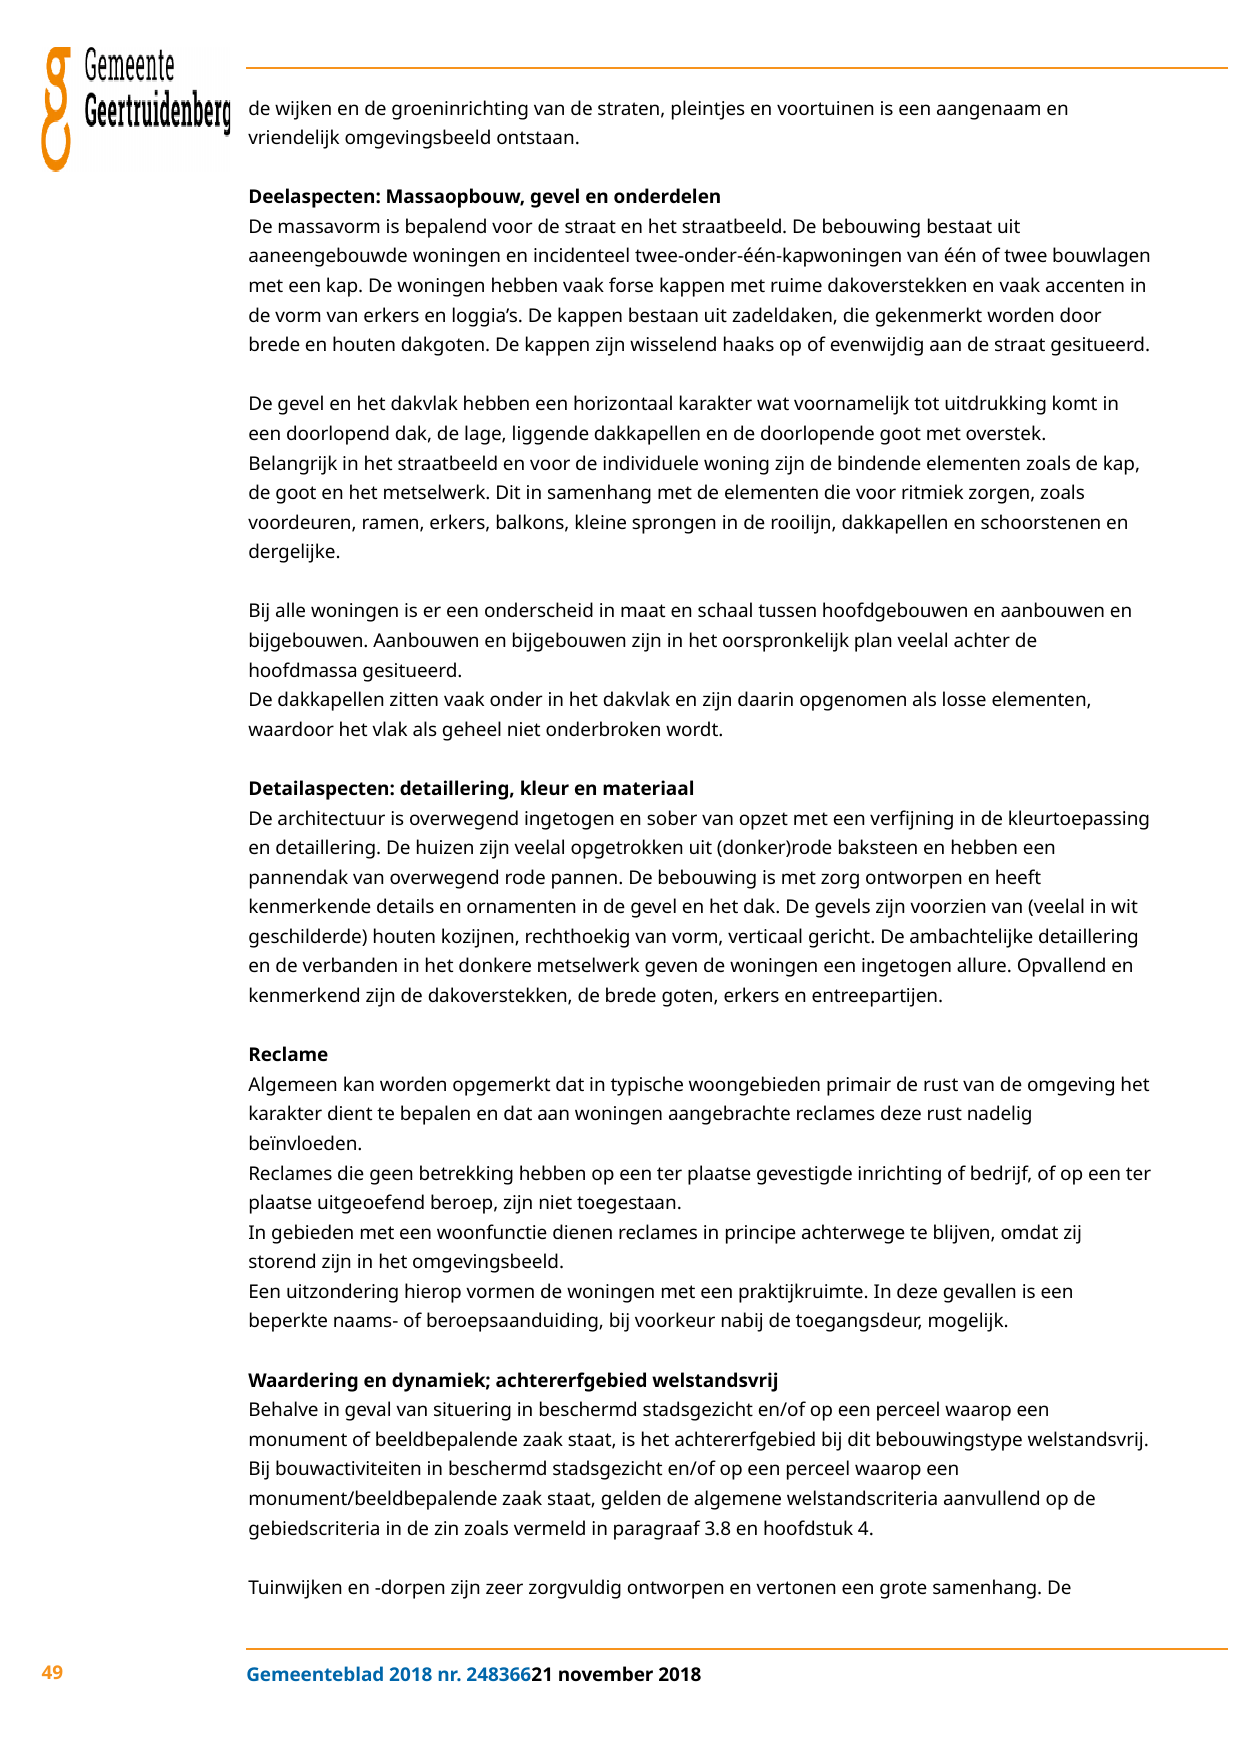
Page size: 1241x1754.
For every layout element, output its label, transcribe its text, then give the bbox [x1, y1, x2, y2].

text Reclames die geen betrekking hebben op een ter plaatse gevestigde inrichting of bedrijf, of op een ter plaatse uitgeoefend beroep, zijn niet toegestaan. [248, 1160, 1152, 1215]
text In gebieden met een woonfunctie dienen reclames in principe achterwege te blijven, omdat zij storend zijn in het omgevingsbeeld. [248, 1219, 1152, 1274]
text Behalve in geval van situering in beschermd stadsgezicht en/of op een perceel waarop een monument of beeldbepalende zaak staat, is het achtererfgebied bij dit bebouwingstype welstandsvrij. [248, 1396, 1152, 1452]
text Belangrijk in het straatbeeld en voor de individuele woning zijn de bindende elementen zoals de kap, de goot en het metselwerk. Dit in samenhang met de elementen die voor ritmiek zorgen, zoals voordeuren, ramen, erkers, balkons, kleine sprongen in de rooilijn, dakkapellen en schoorstenen en dergelijke. [248, 450, 1152, 564]
text Algemeen kan worden opgemerkt dat in typische woongebieden primair de rust van de omgeving het karakter dient te bepalen en dat aan woningen aangebrachte reclames deze rust nadelig beïnvloeden. [248, 1071, 1152, 1156]
text De gevel en het dakvlak hebben een horizontaal karakter wat voornamelijk tot uitdrukking komt in een doorlopend dak, de lage, liggende dakkapellen en de doorlopende goot met overstek. [248, 391, 1152, 446]
picture [41, 47, 231, 172]
text Detailaspecten: detaillering, kleur en materiaal [248, 775, 1152, 801]
text Deelaspecten: Massaopbouw, gevel en onderdelen [248, 183, 1152, 209]
text de wijken en de groeninrichting van de straten, pleintjes en voortuinen is een aangenaam en vriendelijk omgevingsbeeld ontstaan. [248, 95, 1152, 150]
text Waardering en dynamiek; achtererfgebied welstandsvrij [248, 1367, 1152, 1393]
text De dakkapellen zitten vaak onder in het dakvlak en zijn daarin opgenomen als losse elementen, waardoor het vlak als geheel niet onderbroken wordt. [248, 686, 1152, 742]
text De architectuur is overwegend ingetogen en sober van opzet met een verfijning in de kleurtoepassing en detaillering. De huizen zijn veelal opgetrokken uit (donker)rode baksteen en hebben een pannendak van overwegend rode pannen. De bebouwing is met zorg ontworpen en heeft kenmerkende details en ornamenten in de gevel en het dak. De gevels zijn voorzien van (veelal in wit geschilderde) houten kozijnen, rechthoekig van vorm, verticaal gericht. De ambachtelijke detaillering en de verbanden in het donkere metselwerk geven de woningen een ingetogen allure. Opvallend en kenmerkend zijn de dakoverstekken, de brede goten, erkers en entreepartijen. [248, 805, 1152, 1008]
text Bij alle woningen is er een onderscheid in maat en schaal tussen hoofdgebouwen en aanbouwen en bijgebouwen. Aanbouwen en bijgebouwen zijn in het oorspronkelijk plan veelal achter de hoofdmassa gesitueerd. [248, 598, 1152, 683]
text Reclame [248, 1041, 1152, 1067]
text Tuinwijken en -dorpen zijn zeer zorgvuldig ontworpen en vertonen een grote samenhang. De [248, 1574, 1152, 1600]
text Bij bouwactiviteiten in beschermd stadsgezicht en/of op een perceel waarop een monument/beeldbepalende zaak staat, gelden de algemene welstandscriteria aanvullend op de gebiedscriteria in de zin zoals vermeld in paragraaf 3.8 en hoofdstuk 4. [248, 1456, 1152, 1541]
text Een uitzondering hierop vormen de woningen met een praktijkruimte. In deze gevallen is een beperkte naams- of beroepsaanduiding, bij voorkeur nabij de toegangsdeur, mogelijk. [248, 1278, 1152, 1333]
text De massavorm is bepalend voor de straat en het straatbeeld. De bebouwing bestaat uit aaneengebouwde woningen en incidenteel twee-onder-één-kapwoningen van één of twee bouwlagen met een kap. De woningen hebben vaak forse kappen met ruime dakoverstekken en vaak accenten in de vorm van erkers en loggia’s. De kappen bestaan uit zadeldaken, die gekenmerkt worden door brede en houten dakgoten. De kappen zijn wisselend haaks op of evenwijdig aan de straat gesitueerd. [248, 213, 1152, 357]
